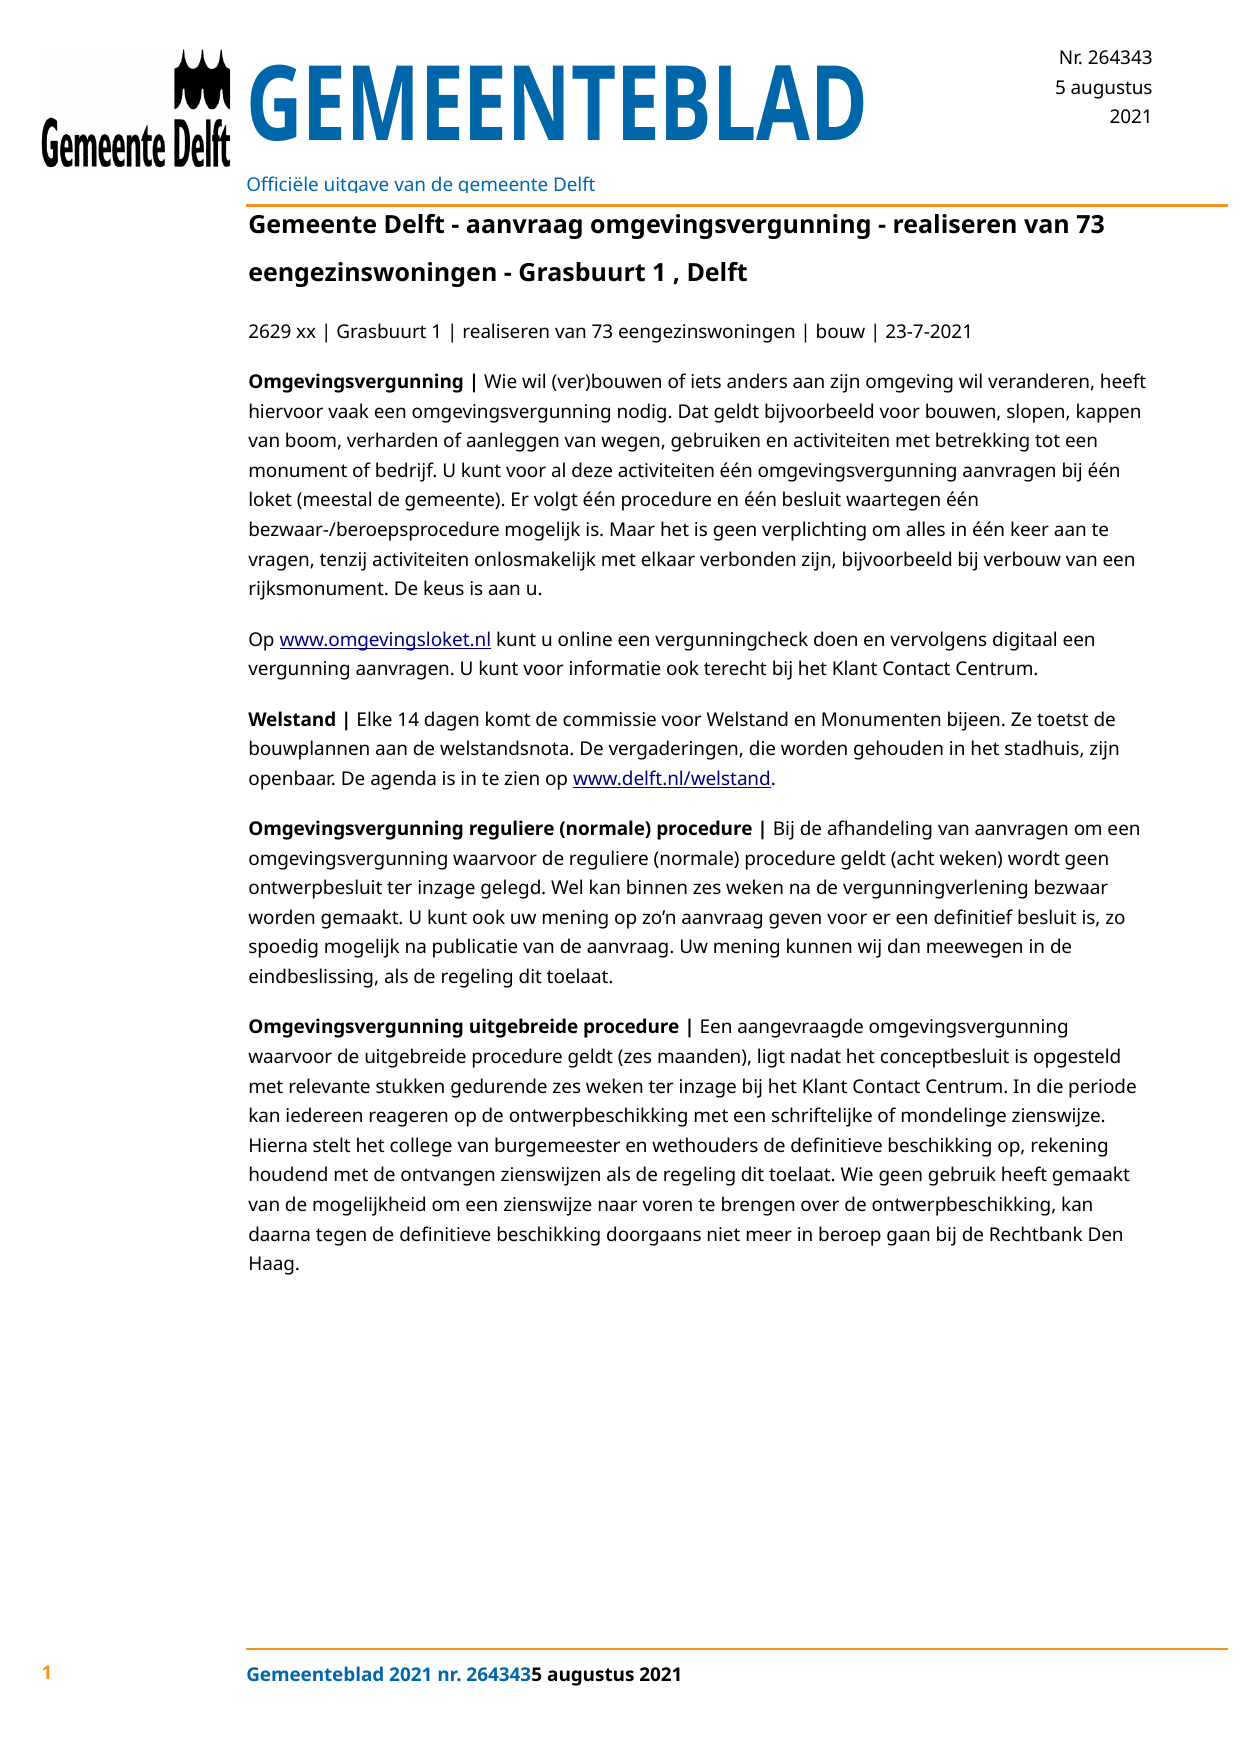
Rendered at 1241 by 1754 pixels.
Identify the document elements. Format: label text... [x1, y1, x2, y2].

text Omgevingsvergunning uitgebreide procedure | Een aangevraagde omgevingsvergunning waarvoor de uitgebreide procedure geldt (zes maanden), ligt nadat het conceptbesluit is opgesteld met relevante stukken gedurende zes weken ter inzage bij het Klant Contact Centrum. In die periode kan iedereen reageren op de ontwerpbeschikking met een schriftelijke of mondelinge zienswijze. Hierna stelt het college van burgemeester en wethouders de definitieve beschikking op, rekening houdend met de ontvangen zienswijzen als de regeling dit toelaat. Wie geen gebruik heeft gemaakt van de mogelijkheid om een zienswijze naar voren te brengen over de ontwerpbeschikking, kan daarna tegen de definitieve beschikking doorgaans niet meer in beroep gaan bij de Rechtbank Den Haag. [248, 1014, 1152, 1276]
text Gemeente Delft - aanvraag omgevingsvergunning - realiseren van 73 eengezinswoningen - Grasbuurt 1 , Delft [248, 207, 1152, 288]
text Op www.omgevingsloket.nl kunt u online een vergunningcheck doen en vervolgens digitaal een vergunning aanvragen. U kunt voor informatie ook terecht bij het Klant Contact Centrum. [248, 626, 1152, 681]
text Welstand | Elke 14 dagen komt de commissie voor Welstand en Monumenten bijeen. Ze toetst de bouwplannen aan de welstandsnota. De vergaderingen, die worden gehouden in het stadhuis, zijn openbaar. De agenda is in te zien op www.delft.nl/welstand. [248, 706, 1152, 791]
text Omgevingsvergunning | Wie wil (ver)bouwen of iets anders aan zijn omgeving wil veranderen, heeft hiervoor vaak een omgevingsvergunning nodig. Dat geldt bijvoorbeeld voor bouwen, slopen, kappen van boom, verharden of aanleggen van wegen, gebruiken en activiteiten met betrekking tot een monument of bedrijf. U kunt voor al deze activiteiten één omgevingsvergunning aanvragen bij één loket (meestal de gemeente). Er volgt één procedure en één besluit waartegen één bezwaar-/beroepsprocedure mogelijk is. Maar het is geen verplichting om alles in één keer aan te vragen, tenzij activiteiten onlosmakelijk met elkaar verbonden zijn, bijvoorbeeld bij verbouw van een rijksmonument. De keus is aan u. [248, 368, 1152, 601]
picture [41, 47, 231, 172]
text Omgevingsvergunning reguliere (normale) procedure | Bij de afhandeling van aanvragen om een omgevingsvergunning waarvoor de reguliere (normale) procedure geldt (acht weken) wordt geen ontwerpbesluit ter inzage gelegd. Wel kan binnen zes weken na de vergunningverlening bezwaar worden gemaakt. U kunt ook uw mening op zo’n aanvraag geven voor er een definitief besluit is, zo spoedig mogelijk na publicatie van de aanvraag. Uw mening kunnen wij dan meewegen in de eindbeslissing, als de regeling dit toelaat. [248, 815, 1152, 989]
text 2629 xx | Grasbuurt 1 | realiseren van 73 eengezinswoningen | bouw | 23-7-2021 [248, 318, 1152, 344]
